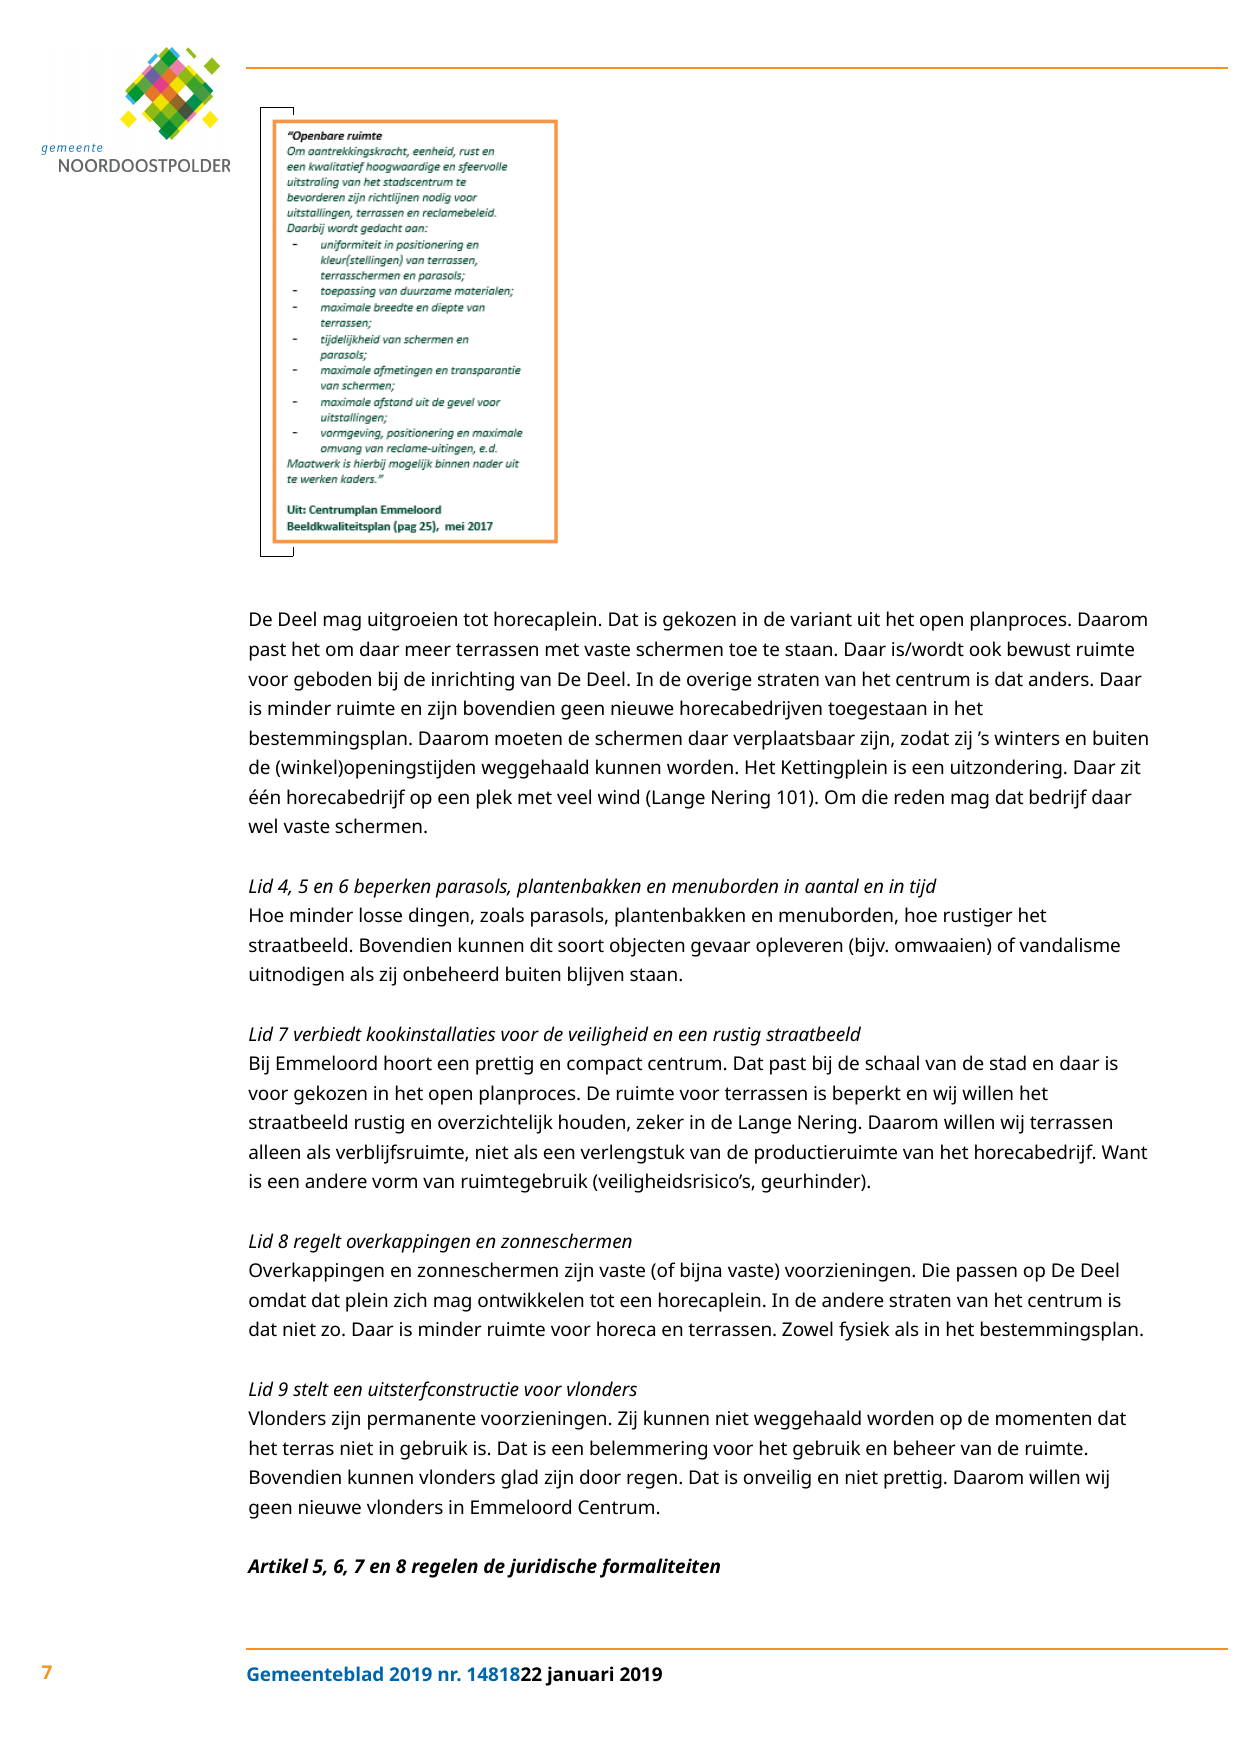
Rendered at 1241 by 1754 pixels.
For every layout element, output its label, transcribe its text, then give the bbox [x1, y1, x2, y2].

text Vlonders zijn permanente voorzieningen. Zij kunnen niet weggehaald worden op de momenten dat het terras niet in gebruik is. Dat is een belemmering voor het gebruik en beheer van de ruimte. Bovendien kunnen vlonders glad zijn door regen. Dat is onveilig en niet prettig. Daarom willen wij geen nieuwe vlonders in Emmeloord Centrum. [248, 1405, 1152, 1520]
text Artikel 5, 6, 7 en 8 regelen de juridische formaliteiten [248, 1553, 1152, 1579]
text Lid 8 regelt overkappingen en zonneschermen [248, 1228, 1152, 1254]
text Overkappingen en zonneschermen zijn vaste (of bijna vaste) voorzieningen. Die passen op De Deel omdat dat plein zich mag ontwikkelen tot een horecaplein. In de andere straten van het centrum is dat niet zo. Daar is minder ruimte voor horeca en terrassen. Zowel fysiek als in het bestemmingsplan. [248, 1257, 1152, 1342]
text Hoe minder losse dingen, zoals parasols, plantenbakken en menuborden, hoe rustiger het straatbeeld. Bovendien kunnen dit soort objecten gevaar opleveren (bijv. omwaaien) of vandalisme uitnodigen als zij onbeheerd buiten blijven staan. [248, 902, 1152, 987]
picture [268, 115, 565, 547]
text Lid 4, 5 en 6 beperken parasols, plantenbakken en menuborden in aantal en in tijd [248, 873, 1152, 899]
text Bij Emmeloord hoort een prettig en compact centrum. Dat past bij de schaal van de stad en daar is voor gekozen in het open planproces. De ruimte voor terrassen is beperkt en wij willen het straatbeeld rustig en overzichtelijk houden, zeker in de Lange Nering. Daarom willen wij terrassen alleen als verblijfsruimte, niet als een verlengstuk van de productieruimte van het horecabedrijf. Want is een andere vorm van ruimtegebruik (veiligheidsrisico’s, geurhinder). [248, 1050, 1152, 1194]
text De Deel mag uitgroeien tot horecaplein. Dat is gekozen in de variant uit het open planproces. Daarom past het om daar meer terrassen met vaste schermen toe te staan. Daar is/wordt ook bewust ruimte voor geboden bij de inrichting van De Deel. In de overige straten van het centrum is dat anders. Daar is minder ruimte en zijn bovendien geen nieuwe horecabedrijven toegestaan in het bestemmingsplan. Daarom moeten de schermen daar verplaatsbaar zijn, zodat zij ’s winters en buiten de (winkel)openingstijden weggehaald kunnen worden. Het Kettingplein is een uitzondering. Daar zit één horecabedrijf op een plek met veel wind (Lange Nering 101). Om die reden mag dat bedrijf daar wel vaste schermen. [248, 607, 1152, 839]
text Lid 7 verbiedt kookinstallaties voor de veiligheid en een rustig straatbeeld [248, 1021, 1152, 1047]
picture [41, 47, 231, 172]
text Lid 9 stelt een uitsterfconstructie voor vlonders [248, 1376, 1152, 1402]
